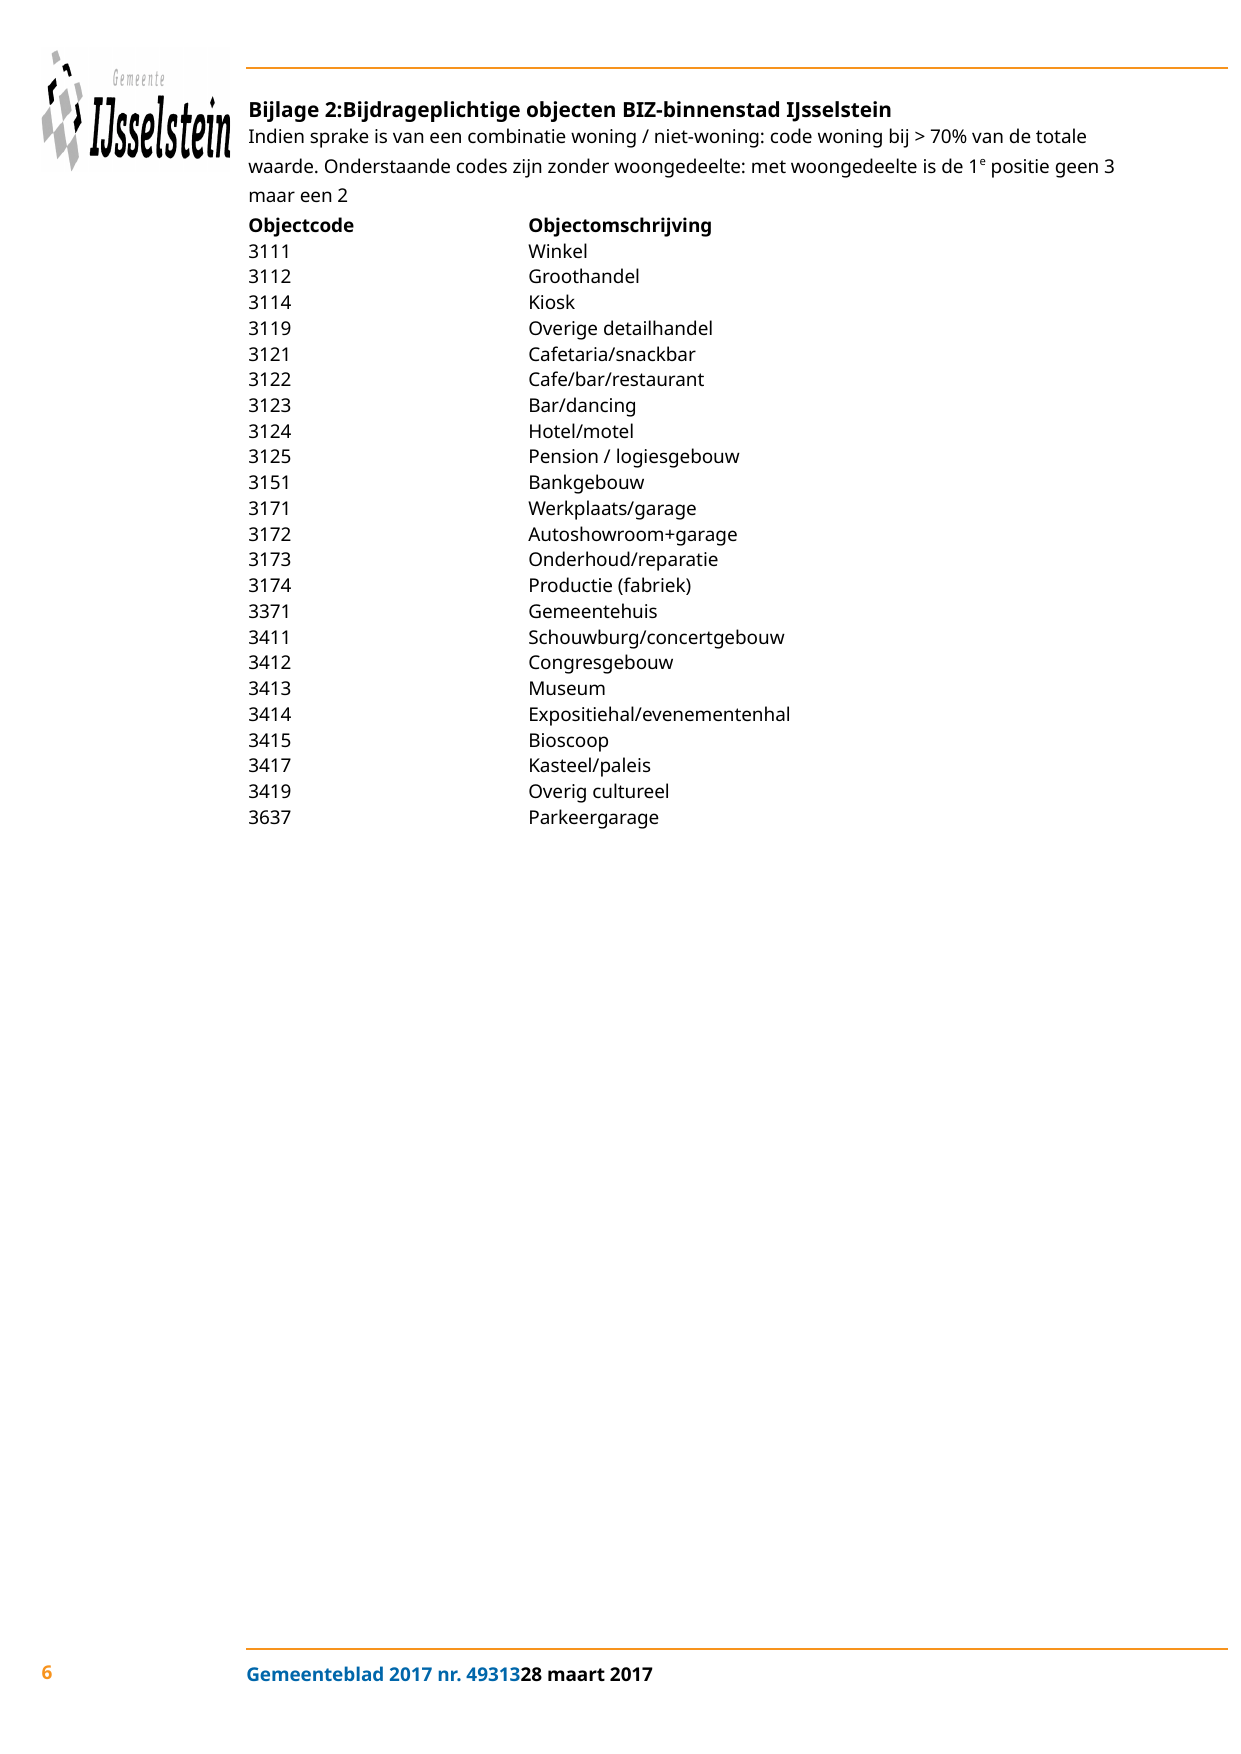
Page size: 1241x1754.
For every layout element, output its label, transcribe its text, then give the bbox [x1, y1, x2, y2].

table_cell 3412 [248, 650, 528, 675]
table_cell Werkplaats/garage [528, 495, 1152, 521]
table_cell 3124 [248, 418, 528, 444]
table_cell Winkel [528, 238, 1152, 264]
table_cell Gemeentehuis [528, 598, 1152, 624]
table_cell 3122 [248, 367, 528, 392]
table_cell Expositiehal/evenementenhal [528, 701, 1152, 727]
table_cell 3123 [248, 392, 528, 418]
table_cell 3371 [248, 598, 528, 624]
table_cell Schouwburg/concertgebouw [528, 624, 1152, 649]
table_cell Cafetaria/snackbar [528, 341, 1152, 367]
table_cell Bankgebouw [528, 470, 1152, 495]
table_cell 3112 [248, 264, 528, 289]
table_cell Bioscoop [528, 727, 1152, 752]
table_cell 3151 [248, 470, 528, 495]
table_header Objectomschrijving [528, 212, 1152, 238]
table_cell Onderhoud/reparatie [528, 547, 1152, 572]
table_cell 3125 [248, 444, 528, 469]
table_cell Kiosk [528, 289, 1152, 315]
table_cell Hotel/motel [528, 418, 1152, 444]
table_cell Kasteel/paleis [528, 753, 1152, 778]
table_cell Congresgebouw [528, 650, 1152, 675]
table_cell 3411 [248, 624, 528, 649]
table_cell 3419 [248, 778, 528, 804]
table_cell Cafe/bar/restaurant [528, 367, 1152, 392]
table_cell Museum [528, 675, 1152, 701]
table_cell 3111 [248, 238, 528, 264]
table_cell 3413 [248, 675, 528, 701]
table_cell Overige detailhandel [528, 315, 1152, 341]
table_cell Bar/dancing [528, 392, 1152, 418]
table_cell 3171 [248, 495, 528, 521]
table_cell 3121 [248, 341, 528, 367]
text Bijlage 2:Bijdrageplichtige objecten BIZ-binnenstad IJsselstein [248, 95, 1152, 123]
table_cell 3172 [248, 521, 528, 547]
table_cell 3417 [248, 753, 528, 778]
table_cell Groothandel [528, 264, 1152, 289]
table_header Objectcode [248, 212, 528, 238]
picture [41, 47, 231, 172]
table_cell 3414 [248, 701, 528, 727]
table_cell Productie (fabriek) [528, 573, 1152, 598]
table_cell Parkeergarage [528, 804, 1152, 830]
table_cell Pension / logiesgebouw [528, 444, 1152, 469]
text Indien sprake is van een combinatie woning / niet-woning: code woning bij > 70% van de totale waarde. Onderstaande codes zijn zonder woongedeelte: met woongedeelte is de 1e positie geen 3 maar een 2 [248, 123, 1152, 208]
table_cell 3119 [248, 315, 528, 341]
table_cell Overig cultureel [528, 778, 1152, 804]
table_cell 3114 [248, 289, 528, 315]
table_cell Autoshowroom+garage [528, 521, 1152, 547]
table_cell 3637 [248, 804, 528, 830]
table_cell 3415 [248, 727, 528, 752]
table_cell 3173 [248, 547, 528, 572]
table_cell 3174 [248, 573, 528, 598]
